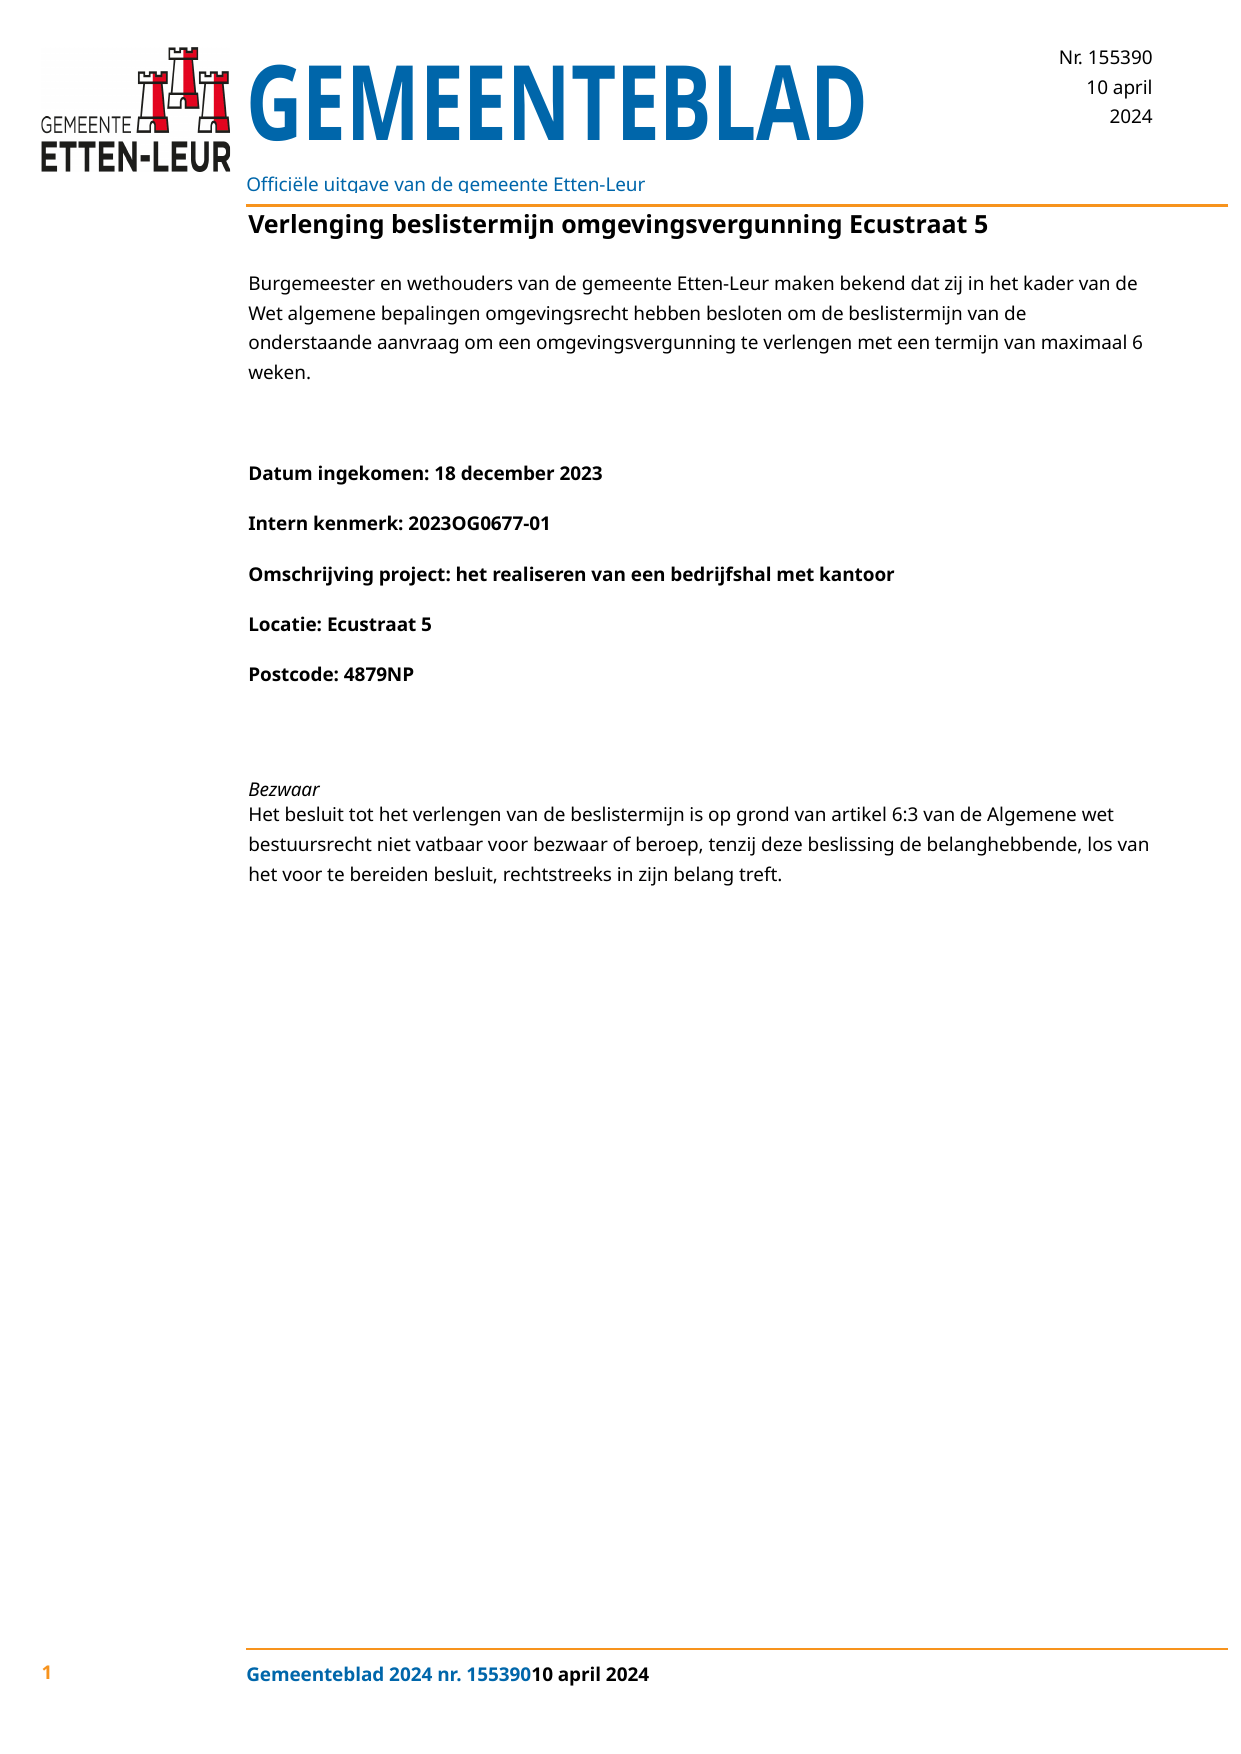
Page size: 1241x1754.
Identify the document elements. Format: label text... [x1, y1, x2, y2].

text Postcode: 4879NP [248, 662, 1152, 687]
text Verlenging beslistermijn omgevingsvergunning Ecustraat 5 [248, 207, 1152, 241]
text Het besluit tot het verlengen van de beslistermijn is op grond van artikel 6:3 van de Algemene wet bestuursrecht niet vatbaar voor bezwaar of beroep, tenzij deze beslissing de belanghebbende, los van het voor te bereiden besluit, rechtstreeks in zijn belang treft. [248, 802, 1152, 887]
text Datum ingekomen: 18 december 2023 [248, 460, 1152, 486]
text Bezwaar [248, 776, 1152, 802]
text Burgemeester en wethouders van de gemeente Etten-Leur maken bekend dat zij in het kader van de Wet algemene bepalingen omgevingsrecht hebben besloten om de beslistermijn van de onderstaande aanvraag om een omgevingsvergunning te verlengen met een termijn van maximaal 6 weken. [248, 270, 1152, 385]
text Omschrijving project: het realiseren van een bedrijfshal met kantoor [248, 561, 1152, 586]
picture [41, 47, 231, 172]
text Locatie: Ecustraat 5 [248, 611, 1152, 637]
text Intern kenmerk: 2023OG0677-01 [248, 510, 1152, 536]
